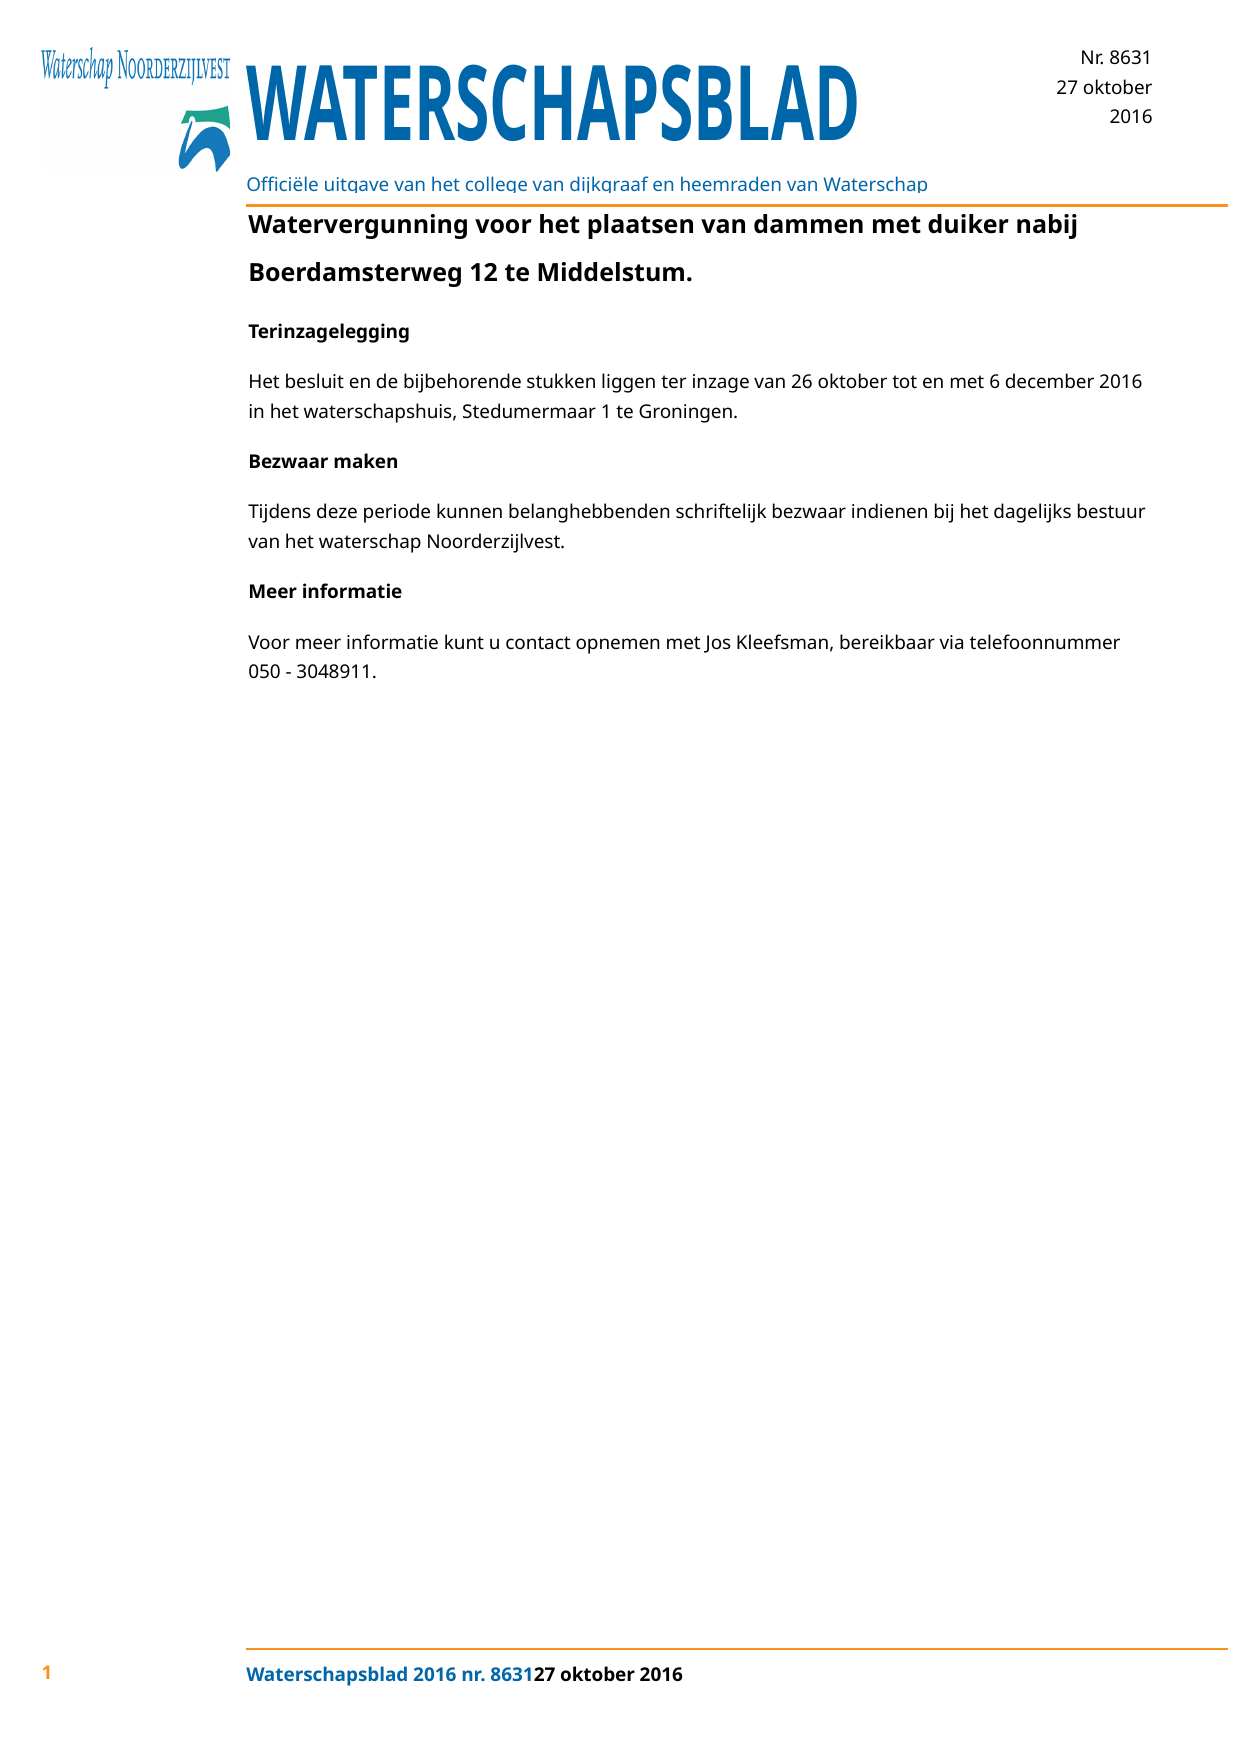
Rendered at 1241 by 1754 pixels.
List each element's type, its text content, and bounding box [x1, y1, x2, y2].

picture [41, 47, 231, 172]
text Meer informatie [248, 579, 1152, 604]
text Tijdens deze periode kunnen belanghebbenden schriftelijk bezwaar indienen bij het dagelijks bestuur van het waterschap Noorderzijlvest. [248, 499, 1152, 554]
text Bezwaar maken [248, 448, 1152, 474]
text Het besluit en de bijbehorende stukken liggen ter inzage van 26 oktober tot en met 6 december 2016 in het waterschapshuis, Stedumermaar 1 te Groningen. [248, 368, 1152, 424]
text Terinzagelegging [248, 318, 1152, 344]
text Watervergunning voor het plaatsen van dammen met duiker nabij Boerdamsterweg 12 te Middelstum. [248, 207, 1152, 288]
text Voor meer informatie kunt u contact opnemen met Jos Kleefsman, bereikbaar via telefoonnummer 050 - 3048911. [248, 629, 1152, 684]
